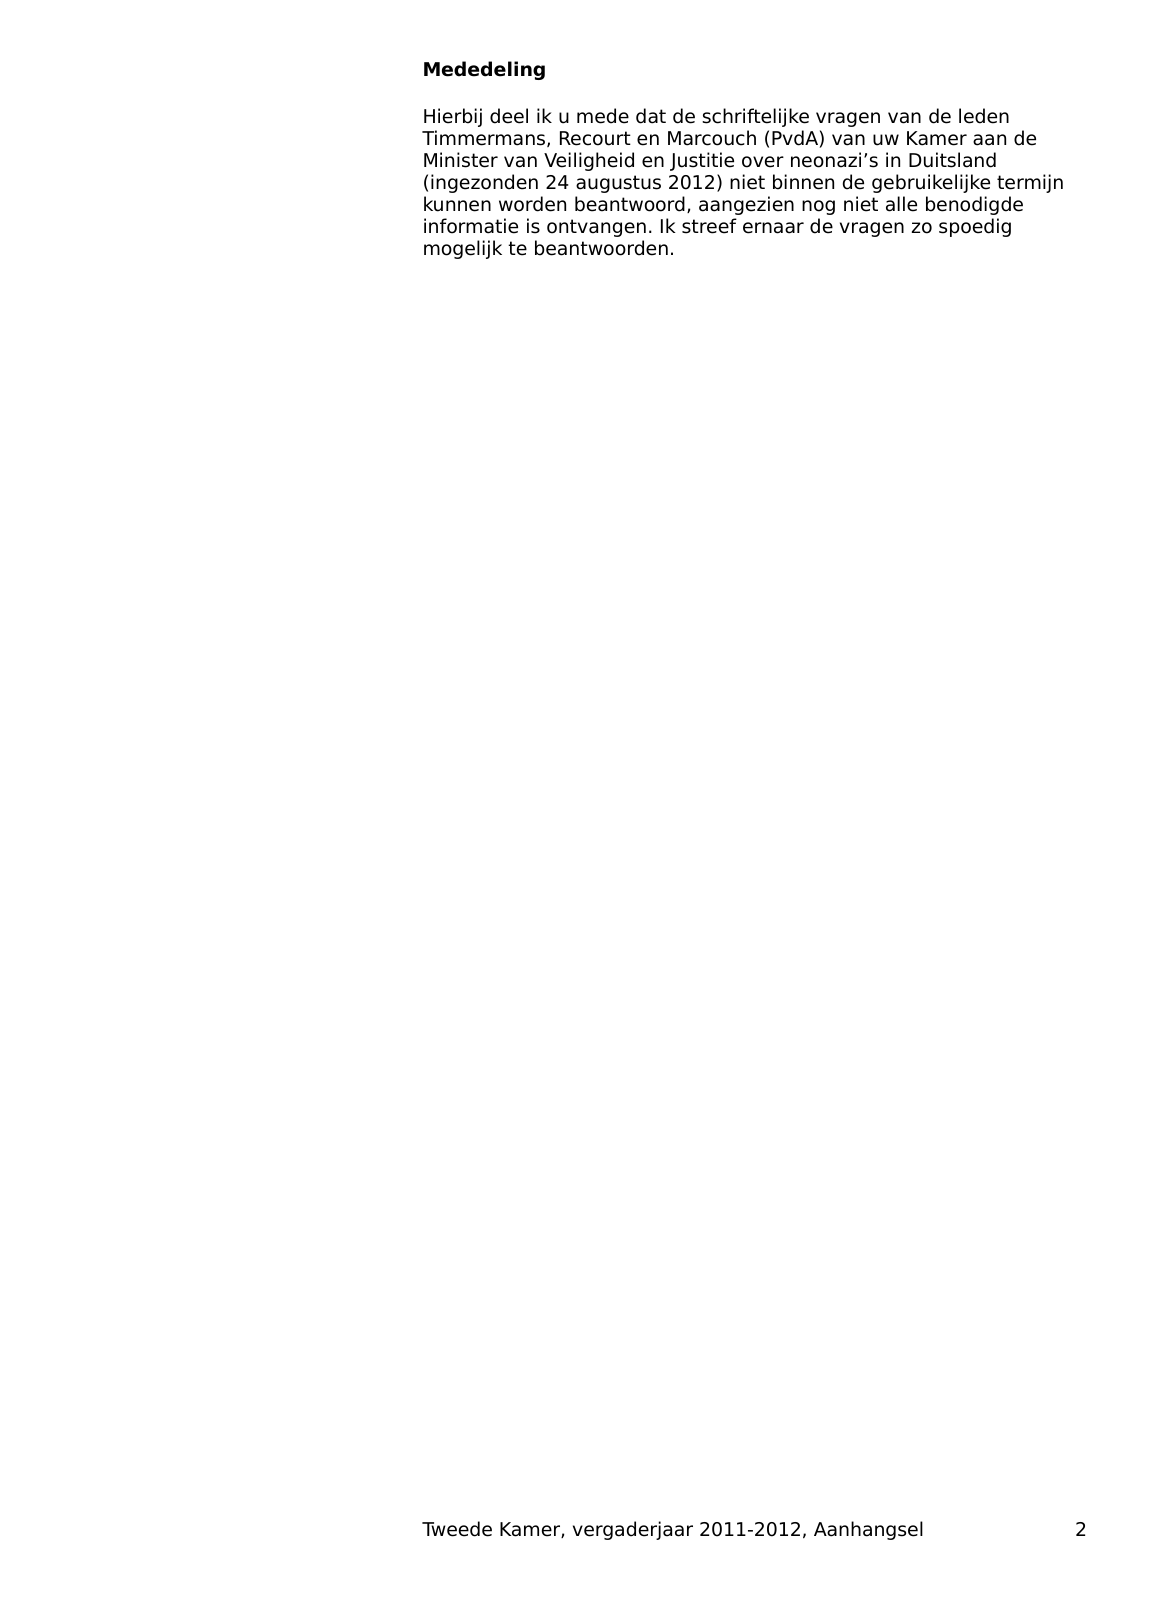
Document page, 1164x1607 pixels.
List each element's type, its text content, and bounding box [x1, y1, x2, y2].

text Hierbij deel ik u mede dat de schriftelijke vragen van de leden Timmermans, Recourt en Marcouch (PvdA) van uw Kamer aan de Minister van Veiligheid en Justitie over neonazi’s in Duitsland (ingezonden 24 augustus 2012) niet binnen de gebruikelijke termijn kunnen worden beantwoord, aangezien nog niet alle benodigde informatie is ontvangen. Ik streef ernaar de vragen zo spoedig mogelijk te beantwoorden. [422, 106, 1087, 260]
subtitle Mededeling [422, 59, 1087, 81]
